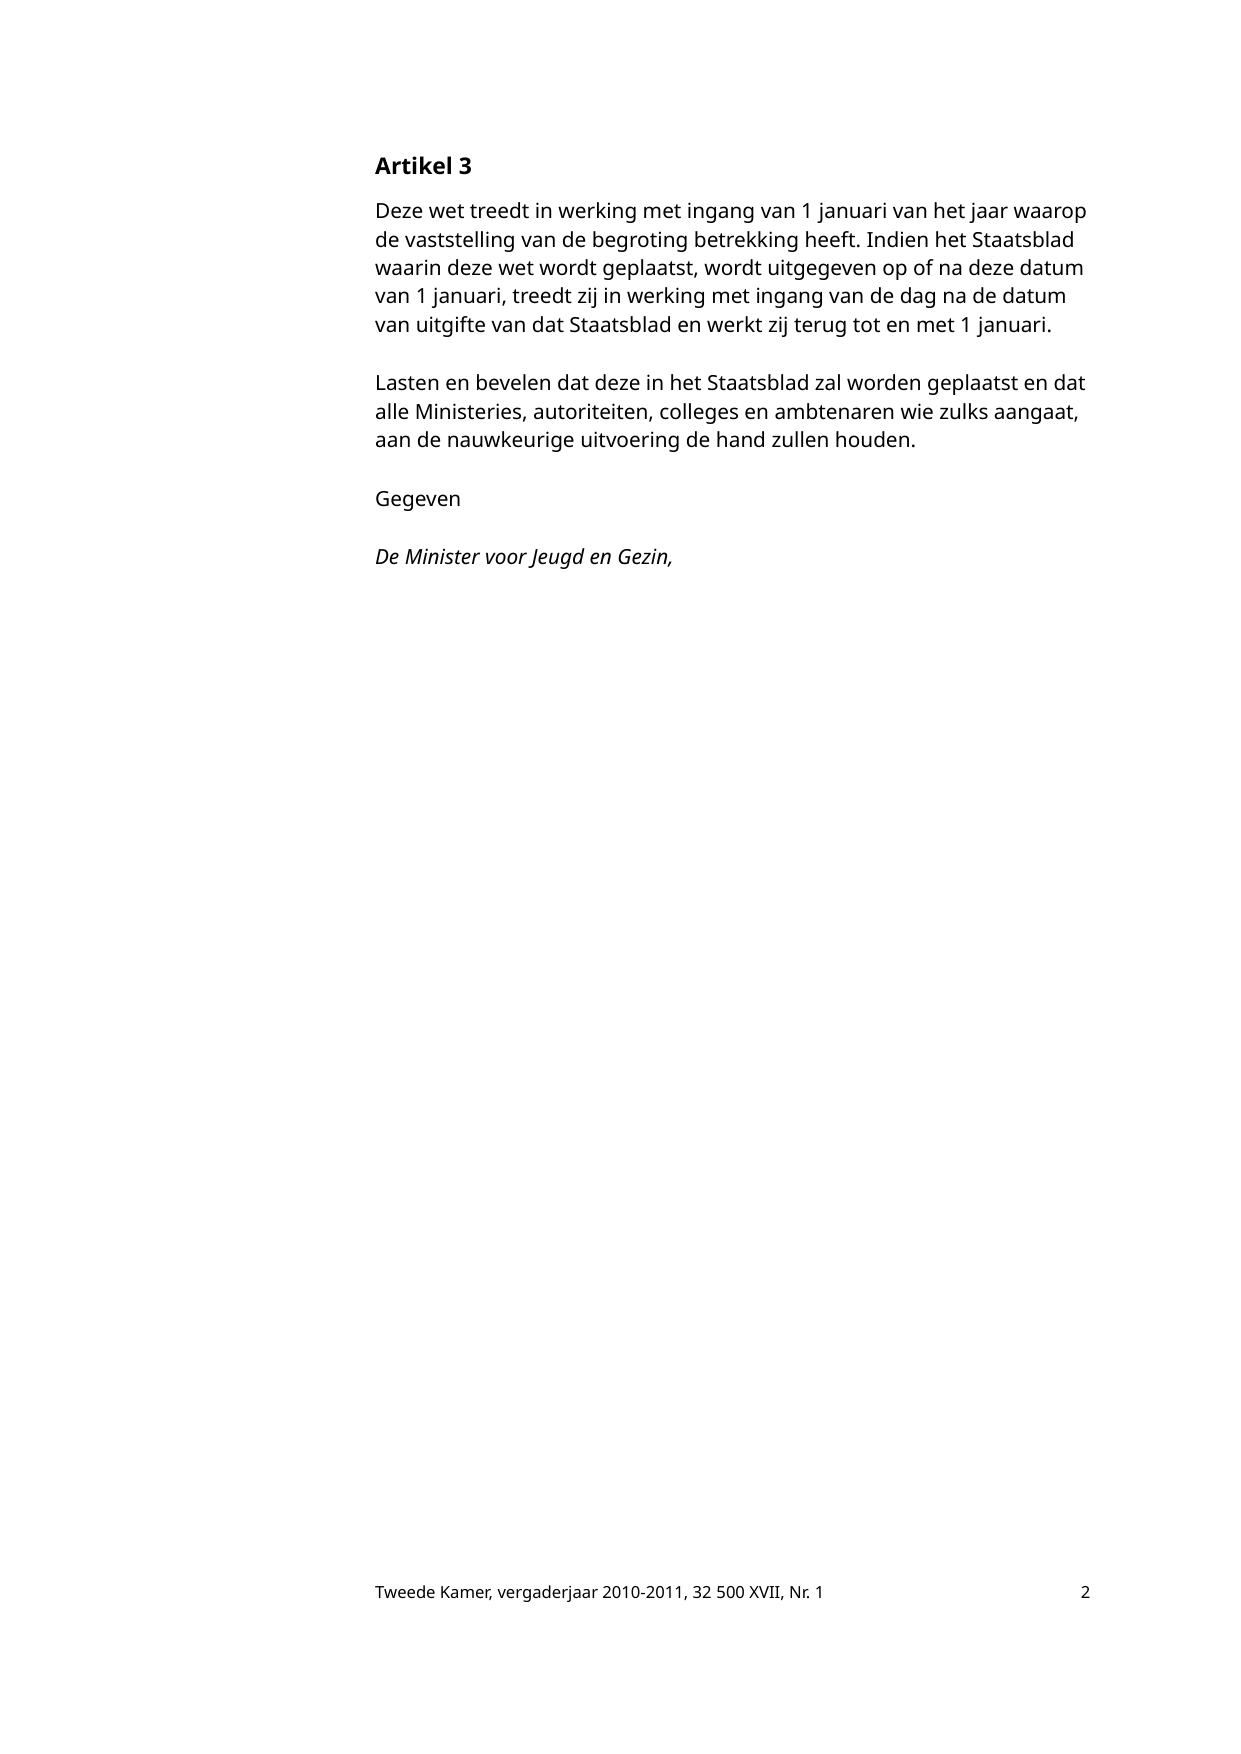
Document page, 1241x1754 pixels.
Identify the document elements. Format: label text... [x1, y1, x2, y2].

text Gegeven [375, 484, 1090, 512]
subtitle Artikel 3 [375, 150, 1090, 181]
text De Minister voor Jeugd en Gezin, [375, 542, 1090, 571]
text Lasten en bevelen dat deze in het Staatsblad zal worden geplaatst en dat alle Ministeries, autoriteiten, colleges en ambtenaren wie zulks aangaat, aan de nauwkeurige uitvoering de hand zullen houden. [375, 368, 1090, 454]
text Deze wet treedt in werking met ingang van 1 januari van het jaar waarop de vaststelling van de begroting betrekking heeft. Indien het Staatsblad waarin deze wet wordt geplaatst, wordt uitgegeven op of na deze datum van 1 januari, treedt zij in werking met ingang van de dag na de datum van uitgifte van dat Staatsblad en werkt zij terug tot en met 1 januari. [375, 196, 1090, 338]
